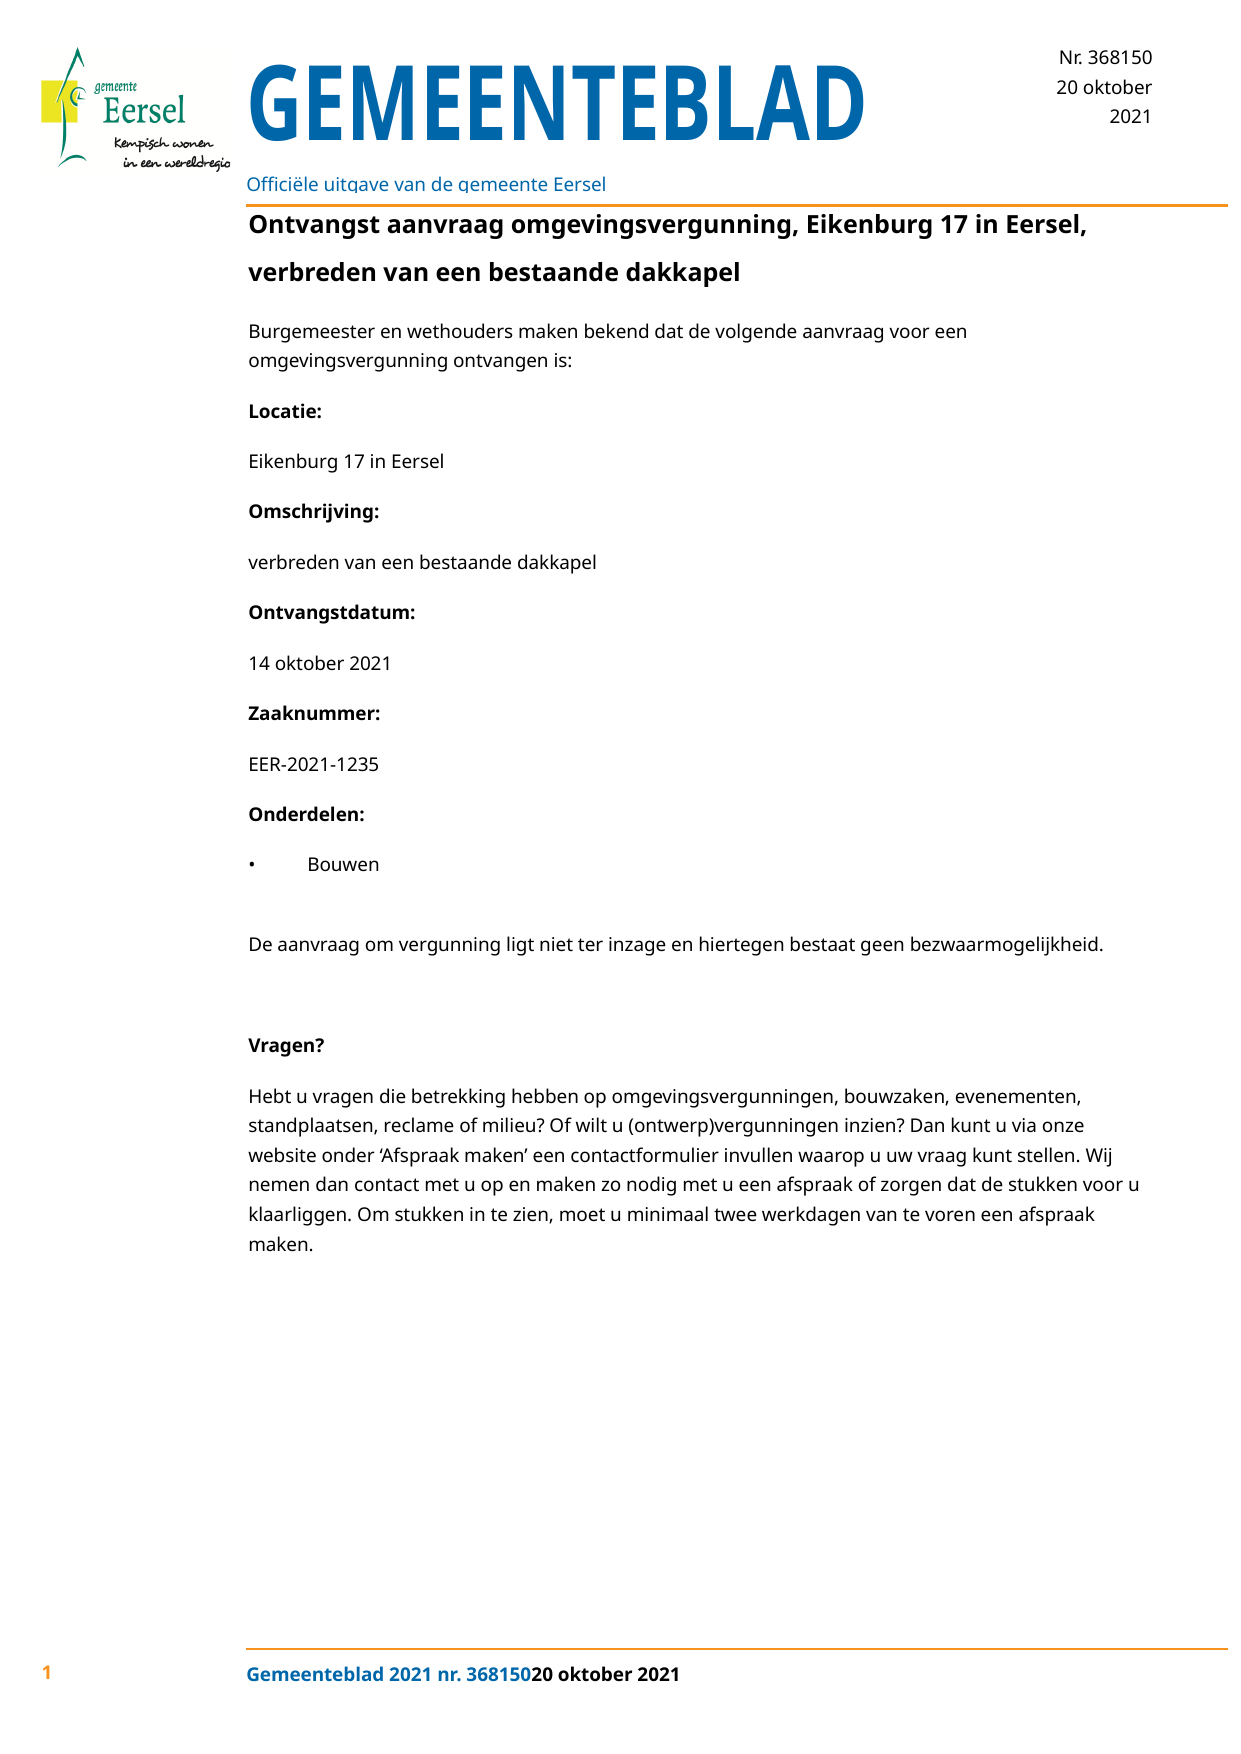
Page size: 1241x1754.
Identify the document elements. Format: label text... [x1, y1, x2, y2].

text Onderdelen: [248, 801, 1152, 827]
text Ontvangst aanvraag omgevingsvergunning, Eikenburg 17 in Eersel, verbreden van een bestaande dakkapel [248, 207, 1152, 288]
text Locatie: [248, 398, 1152, 424]
text Ontvangstdatum: [248, 599, 1152, 625]
text 14 oktober 2021 [248, 650, 1152, 676]
text Zaaknummer: [248, 700, 1152, 726]
picture [41, 47, 231, 172]
text Eikenburg 17 in Eersel [248, 448, 1152, 474]
text Vragen? [248, 1032, 1152, 1058]
text Omschrijving: [248, 499, 1152, 524]
text Hebt u vragen die betrekking hebben op omgevingsvergunningen, bouwzaken, evenementen, standplaatsen, reclame of milieu? Of wilt u (ontwerp)vergunningen inzien? Dan kunt u via onze website onder ‘Afspraak maken’ een contactformulier invullen waarop u uw vraag kunt stellen. Wij nemen dan contact met u op en maken zo nodig met u een afspraak of zorgen dat de stukken voor u klaarliggen. Om stukken in te zien, moet u minimaal twee werkdagen van te voren een afspraak maken. [248, 1083, 1152, 1257]
text EER-2021-1235 [248, 751, 1152, 777]
text De aanvraag om vergunning ligt niet ter inzage en hiertegen bestaat geen bezwaarmogelijkheid. [248, 932, 1152, 957]
list Bouwen [248, 852, 1152, 877]
text verbreden van een bestaande dakkapel [248, 549, 1152, 575]
text Burgemeester en wethouders maken bekend dat de volgende aanvraag voor een omgevingsvergunning ontvangen is: [248, 318, 1152, 373]
